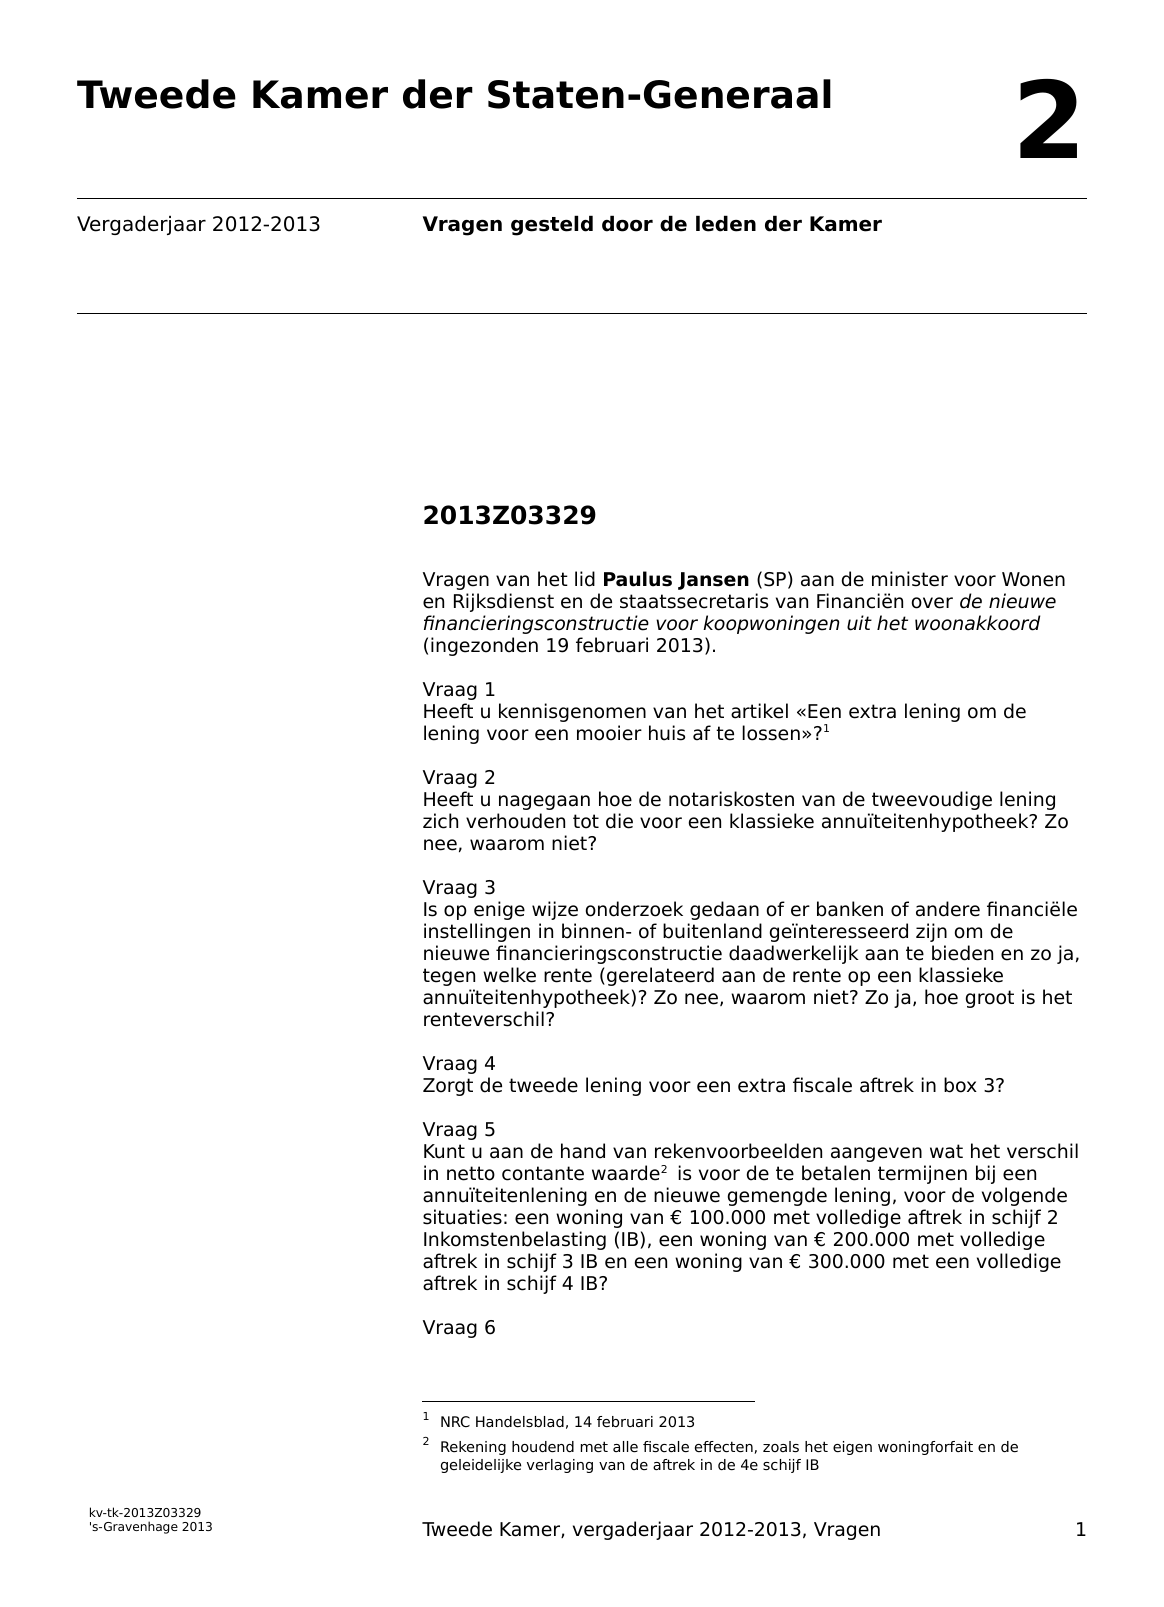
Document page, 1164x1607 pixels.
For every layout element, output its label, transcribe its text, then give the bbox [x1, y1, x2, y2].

text 's-Gravenhage 2013 [88, 1520, 323, 1534]
text Rekening houdend met alle fiscale effecten, zoals het eigen woningforfait en de geleidelijke verlaging van de aftrek in de 4e schijf IB [422, 1435, 1087, 1474]
text Vragen van het lid Paulus Jansen (SP) aan de minister voor Wonen en Rijksdienst en de staatssecretaris van Financiën over de nieuwe financieringsconstructie voor koopwoningen uit het woonakkoord (ingezonden 19 februari 2013). [422, 569, 1087, 657]
table_header 2 [886, 59, 1087, 198]
text 2013Z03329 [422, 501, 1087, 531]
text Vraag 3 [422, 877, 1087, 899]
text Kunt u aan de hand van rekenvoorbeelden aangeven wat het verschil in netto contante waarde is voor de te betalen termijnen bij een annuïteitenlening en de nieuwe gemengde lening, voor de volgende situaties: een woning van € 100.000 met volledige aftrek in schijf 2 Inkomstenbelasting (IB), een woning van € 200.000 met volledige aftrek in schijf 3 IB en een woning van € 300.000 met een volledige aftrek in schijf 4 IB? [422, 1141, 1087, 1295]
text Heeft u kennisgenomen van het artikel «Een extra lening om de lening voor een mooier huis af te lossen»? [422, 701, 1087, 745]
table_cell Vergaderjaar 2012-2013 [77, 199, 422, 313]
text Is op enige wijze onderzoek gedaan of er banken of andere financiële instellingen in binnen- of buitenland geïnteresseerd zijn om de nieuwe financieringsconstructie daadwerkelijk aan te bieden en zo ja, tegen welke rente (gerelateerd aan de rente op een klassieke annuïteitenhypotheek)? Zo nee, waarom niet? Zo ja, hoe groot is het renteverschil? [422, 899, 1087, 1031]
table_header Tweede Kamer der Staten-Generaal [77, 59, 886, 198]
text Vraag 1 [422, 679, 1087, 701]
text kv-tk-2013Z03329 [88, 1506, 323, 1520]
text NRC Handelsblad, 14 februari 2013 [422, 1410, 1087, 1432]
text Vraag 6 [422, 1317, 1087, 1339]
table_cell Vragen gesteld door de leden der Kamer [422, 199, 1087, 313]
text Vraag 2 [422, 767, 1087, 789]
text Vraag 5 [422, 1119, 1087, 1141]
text Vraag 4 [422, 1053, 1087, 1075]
text Heeft u nagegaan hoe de notariskosten van de tweevoudige lening zich verhouden tot die voor een klassieke annuïteitenhypotheek? Zo nee, waarom niet? [422, 789, 1087, 855]
text Zorgt de tweede lening voor een extra fiscale aftrek in box 3? [422, 1075, 1087, 1097]
